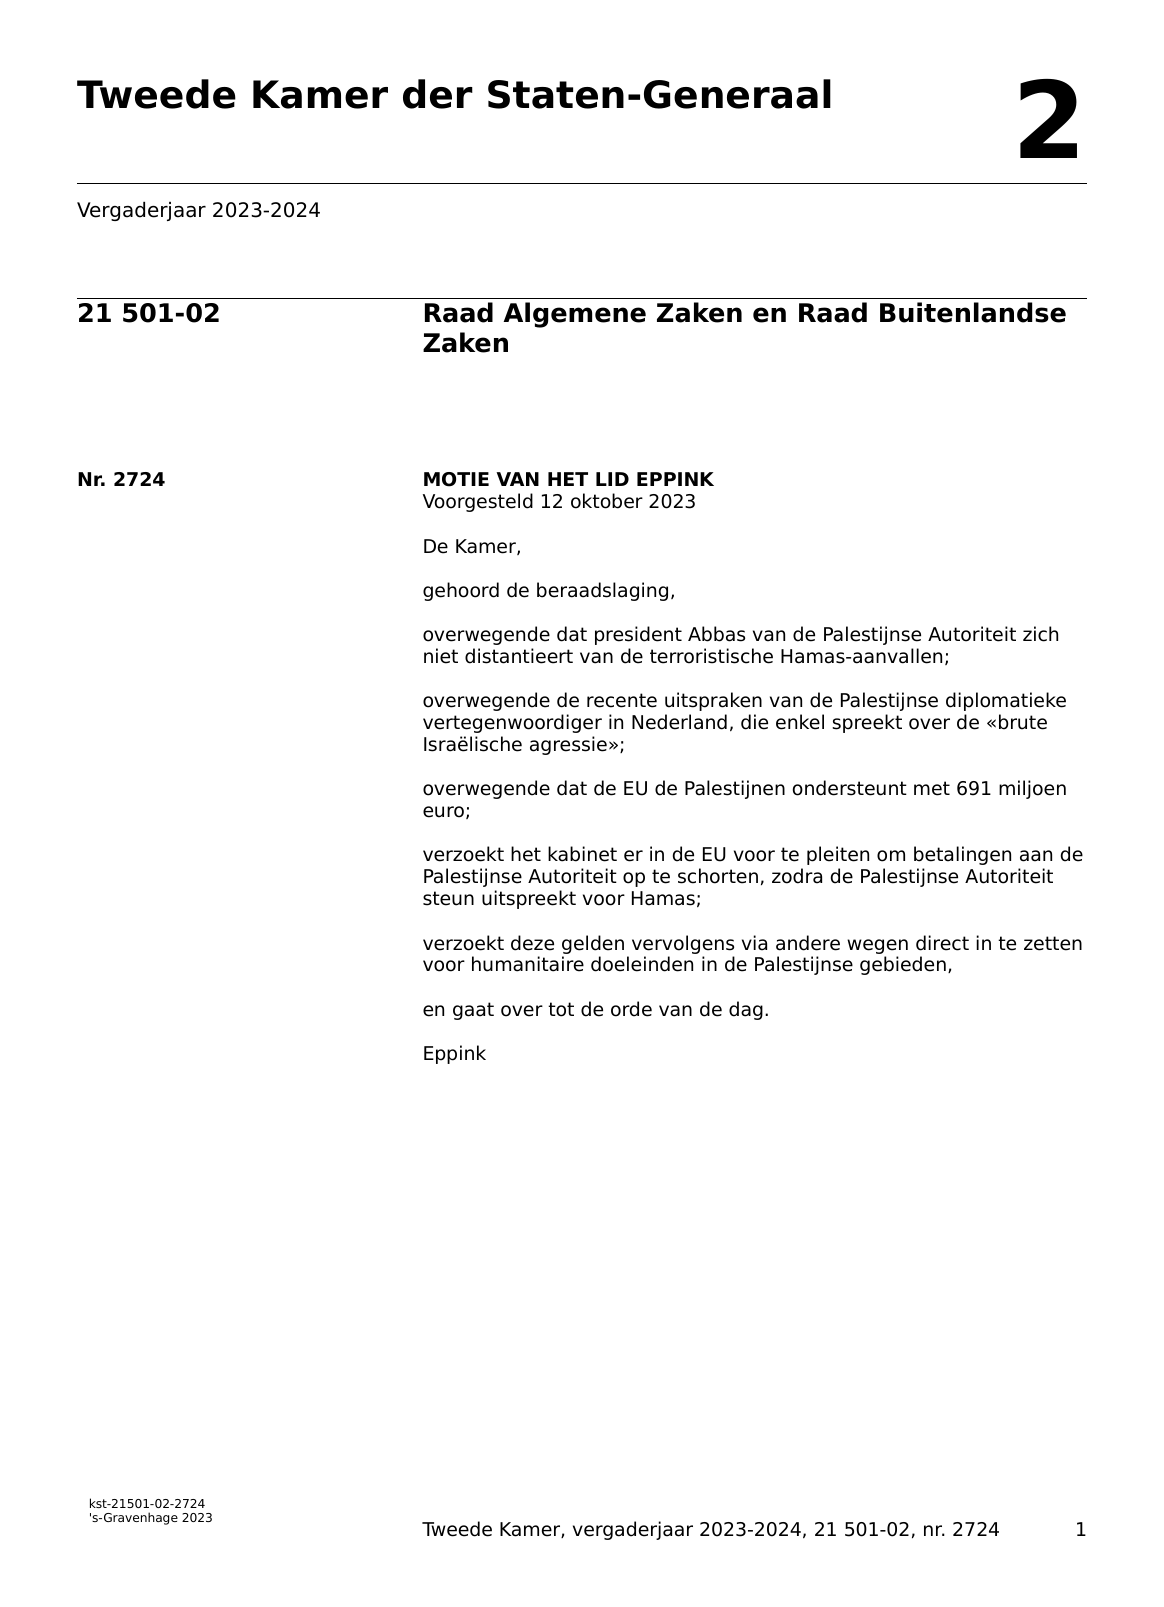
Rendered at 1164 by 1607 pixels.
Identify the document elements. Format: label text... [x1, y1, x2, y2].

text overwegende dat president Abbas van de Palestijnse Autoriteit zich niet distantieert van de terroristische Hamas-aanvallen; [422, 624, 1087, 668]
subtitle Nr. 2724 MOTIE VAN HET LID EPPINK [77, 469, 1087, 491]
table_header 2 [886, 59, 1087, 183]
text verzoekt het kabinet er in de EU voor te pleiten om betalingen aan de Palestijnse Autoriteit op te schorten, zodra de Palestijnse Autoriteit steun uitspreekt voor Hamas; [422, 844, 1087, 910]
table_cell Vergaderjaar 2023-2024 [77, 184, 1087, 298]
text Eppink [422, 1043, 1087, 1065]
text kst-21501-02-2724 [88, 1497, 323, 1511]
text en gaat over tot de orde van de dag. [422, 998, 1087, 1021]
subtitle 21 501-02 Raad Algemene Zaken en Raad Buitenlandse Zaken [77, 299, 1087, 358]
text verzoekt deze gelden vervolgens via andere wegen direct in te zetten voor humanitaire doeleinden in de Palestijnse gebieden, [422, 932, 1087, 976]
text overwegende dat de EU de Palestijnen ondersteunt met 691 miljoen euro; [422, 778, 1087, 822]
text De Kamer, [422, 536, 1087, 557]
text gehoord de beraadslaging, [422, 580, 1087, 602]
text overwegende de recente uitspraken van de Palestijnse diplomatieke vertegenwoordiger in Nederland, die enkel spreekt over de «brute Israëlische agressie»; [422, 690, 1087, 756]
text 's-Gravenhage 2023 [88, 1511, 323, 1525]
table_header Tweede Kamer der Staten-Generaal [77, 59, 886, 183]
text Voorgesteld 12 oktober 2023 [422, 491, 1087, 513]
